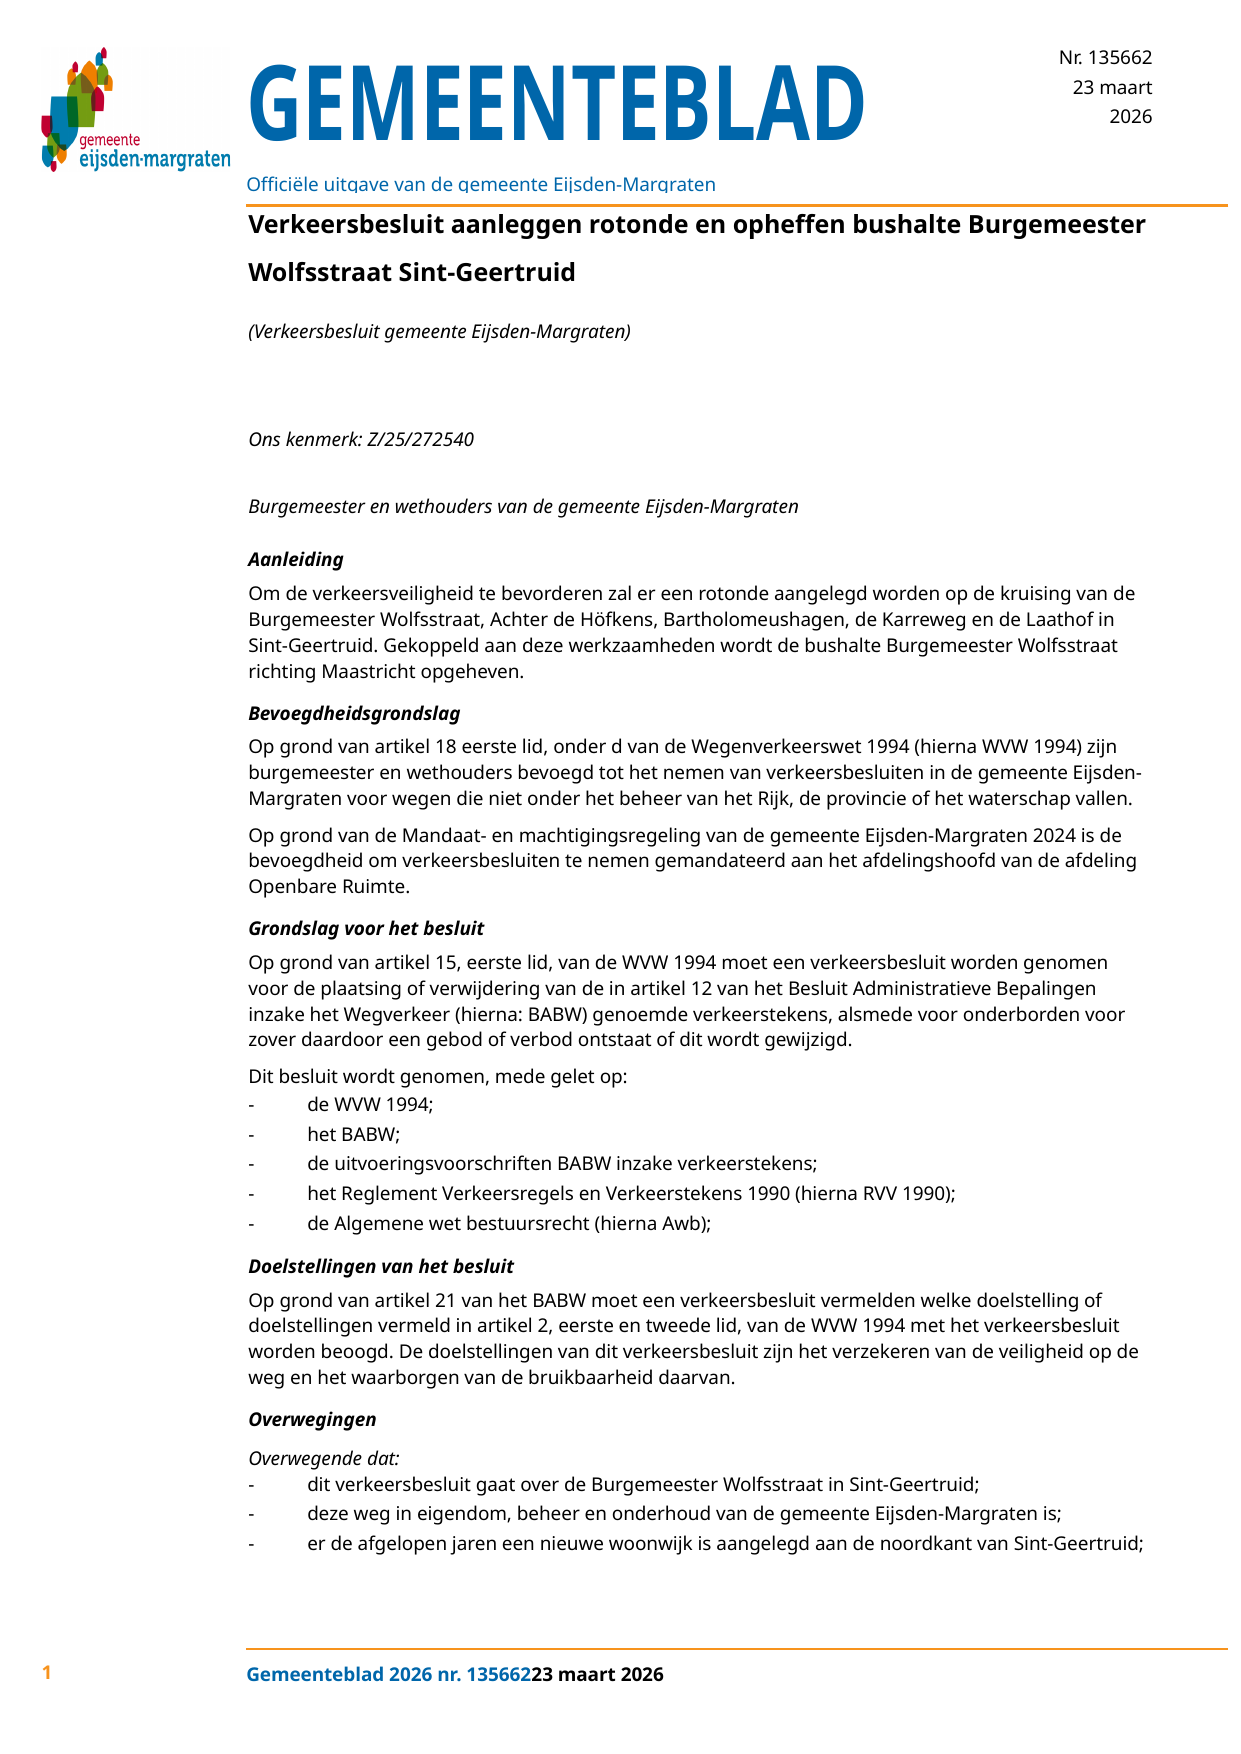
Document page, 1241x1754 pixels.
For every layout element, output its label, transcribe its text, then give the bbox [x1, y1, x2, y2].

list het Reglement Verkeersregels en Verkeerstekens 1990 (hierna RVV 1990); [248, 1180, 1152, 1206]
list dit verkeersbesluit gaat over de Burgemeester Wolfsstraat in Sint-Geertruid; [248, 1471, 1152, 1497]
list de WVW 1994; [248, 1091, 1152, 1117]
list er de afgelopen jaren een nieuwe woonwijk is aangelegd aan de noordkant van Sint-Geertruid; [248, 1530, 1152, 1556]
text Aanleiding [248, 547, 1152, 572]
text (Verkeersbesluit gemeente Eijsden-Margraten) [248, 318, 1152, 344]
list de uitvoeringsvoorschriften BABW inzake verkeerstekens; [248, 1151, 1152, 1176]
text Om de verkeersveiligheid te bevorderen zal er een rotonde aangelegd worden op de kruising van de Burgemeester Wolfsstraat, Achter de Höfkens, Bartholomeushagen, de Karreweg en de Laathof in Sint-Geertruid. Gekoppeld aan deze werkzaamheden wordt de bushalte Burgemeester Wolfsstraat richting Maastricht opgeheven. [248, 581, 1152, 683]
list de Algemene wet bestuursrecht (hierna Awb); [248, 1210, 1152, 1236]
text Overwegende dat: [248, 1445, 1152, 1471]
text Burgemeester en wethouders van de gemeente Eijsden-Margraten [248, 494, 1152, 519]
text Op grond van artikel 15, eerste lid, van de WVW 1994 moet een verkeersbesluit worden genomen voor de plaatsing of verwijdering van de in artikel 12 van het Besluit Administratieve Bepalingen inzake het Wegverkeer (hierna: BABW) genoemde verkeerstekens, alsmede voor onderborden voor zover daardoor een gebod of verbod ontstaat of dit wordt gewijzigd. [248, 949, 1152, 1052]
text Op grond van artikel 21 van het BABW moet een verkeersbesluit vermelden welke doelstelling of doelstellingen vermeld in artikel 2, eerste en tweede lid, van de WVW 1994 met het verkeersbesluit worden beoogd. De doelstellingen van dit verkeersbesluit zijn het verzekeren van de veiligheid op de weg en het waarborgen van de bruikbaarheid daarvan. [248, 1287, 1152, 1390]
text Doelstellingen van het besluit [248, 1253, 1152, 1279]
list het BABW; [248, 1121, 1152, 1147]
text Ons kenmerk: Z/25/272540 [248, 426, 1152, 452]
picture [41, 47, 231, 172]
text Grondslag voor het besluit [248, 915, 1152, 941]
text Verkeersbesluit aanleggen rotonde en opheffen bushalte Burgemeester Wolfsstraat Sint-Geertruid [248, 207, 1152, 288]
text Overwegingen [248, 1406, 1152, 1432]
text Dit besluit wordt genomen, mede gelet op: [248, 1063, 1152, 1089]
list deze weg in eigendom, beheer en onderhoud van de gemeente Eijsden-Margraten is; [248, 1501, 1152, 1526]
text Op grond van de Mandaat- en machtigingsregeling van de gemeente Eijsden-Margraten 2024 is de bevoegdheid om verkeersbesluiten te nemen gemandateerd aan het afdelingshoofd van de afdeling Openbare Ruimte. [248, 822, 1152, 899]
text Op grond van artikel 18 eerste lid, onder d van de Wegenverkeerswet 1994 (hierna WVW 1994) zijn burgemeester en wethouders bevoegd tot het nemen van verkeersbesluiten in de gemeente Eijsden-Margraten voor wegen die niet onder het beheer van het Rijk, de provincie of het waterschap vallen. [248, 734, 1152, 811]
text Bevoegdheidsgrondslag [248, 700, 1152, 725]
